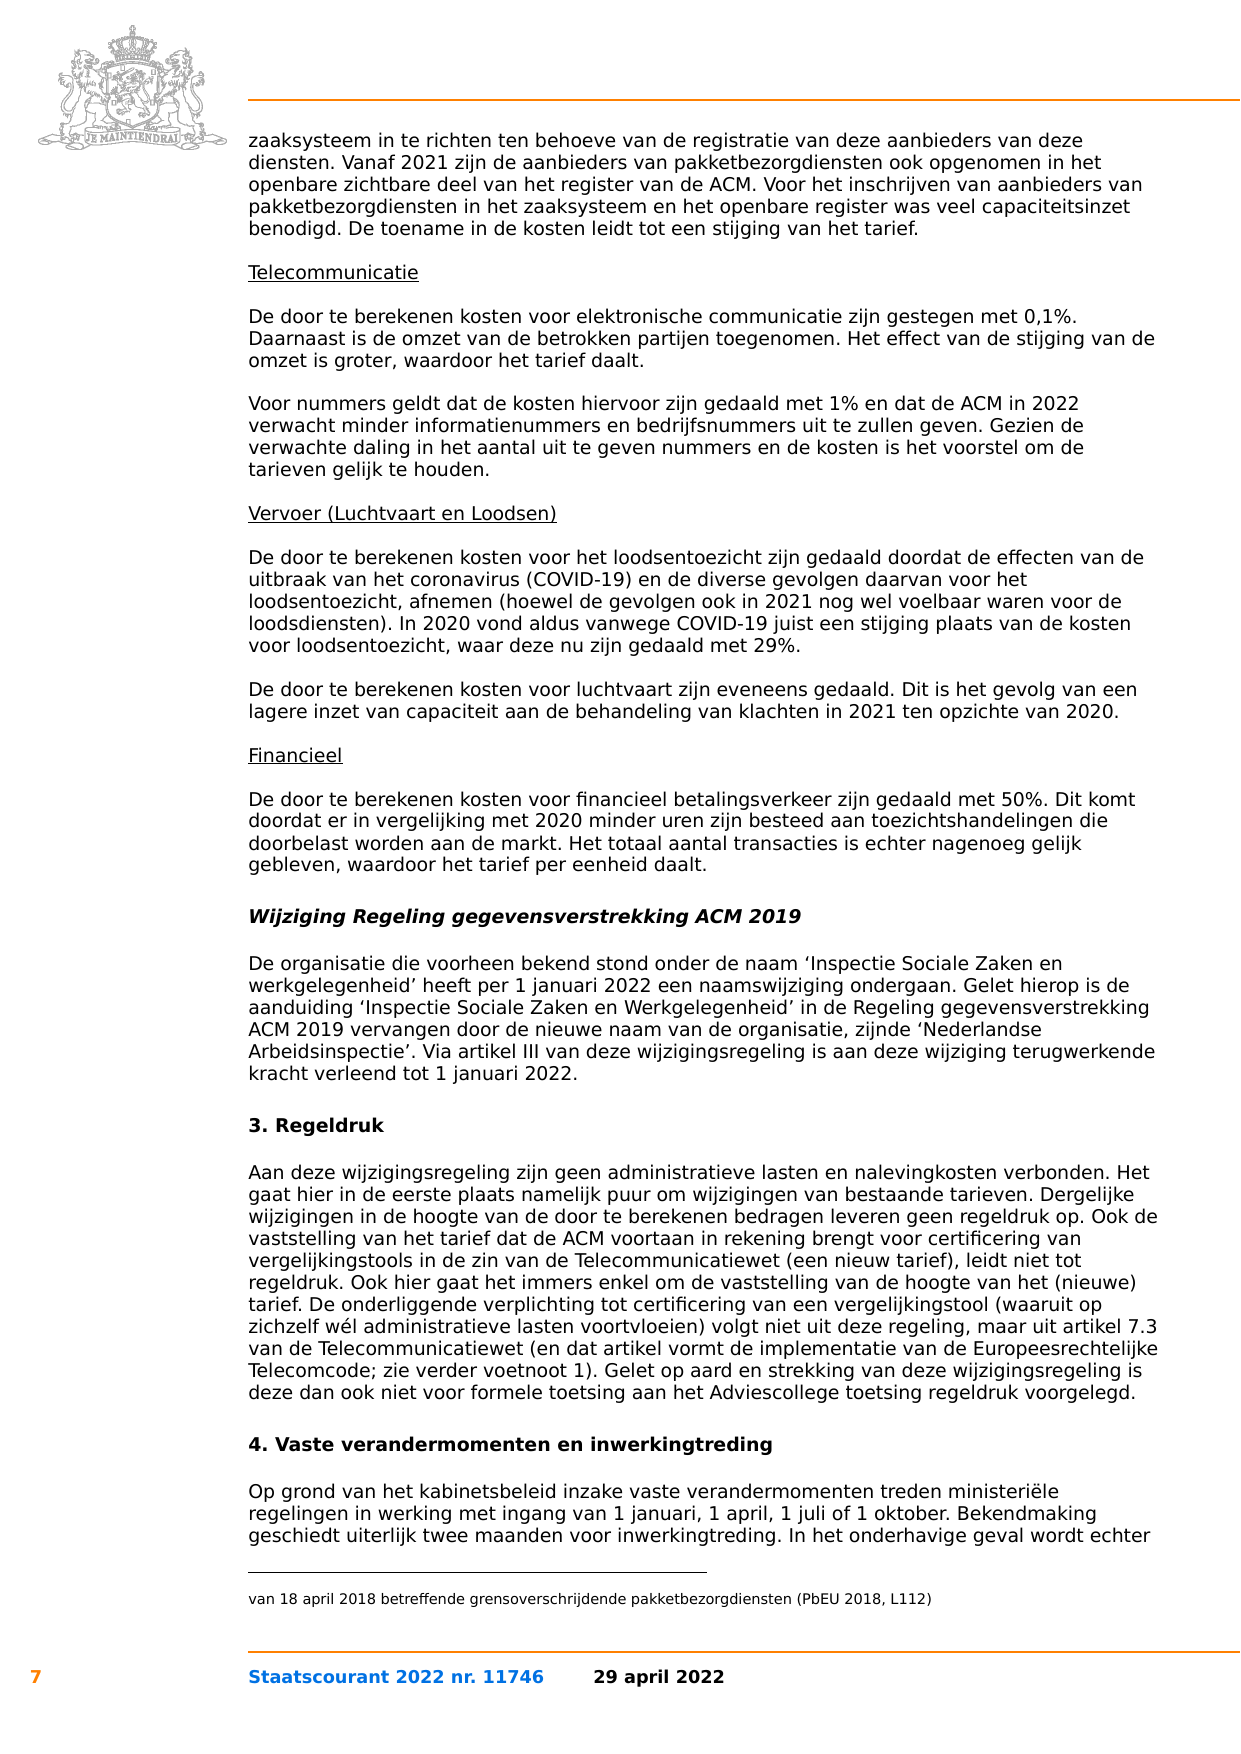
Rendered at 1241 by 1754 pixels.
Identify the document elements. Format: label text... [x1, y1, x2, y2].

text Aan deze wijzigingsregeling zijn geen administratieve lasten en nalevingkosten verbonden. Het gaat hier in de eerste plaats namelijk puur om wijzigingen van bestaande tarieven. Dergelijke wijzigingen in de hoogte van de door te berekenen bedragen leveren geen regeldruk op. Ook de vaststelling van het tarief dat de ACM voortaan in rekening brengt voor certificering van vergelijkingstools in de zin van de Telecommunicatiewet (een nieuw tarief), leidt niet tot regeldruk. Ook hier gaat het immers enkel om de vaststelling van de hoogte van het (nieuwe) tarief. De onderliggende verplichting tot certificering van een vergelijkingstool (waaruit op zichzelf wél administratieve lasten voortvloeien) volgt niet uit deze regeling, maar uit artikel 7.3 van de Telecommunicatiewet (en dat artikel vormt de implementatie van de Europeesrechtelijke Telecomcode; zie verder voetnoot 1). Gelet op aard en strekking van deze wijzigingsregeling is deze dan ook niet voor formele toetsing aan het Adviescollege toetsing regeldruk voorgelegd. [248, 1162, 1163, 1404]
text van 18 april 2018 betreffende grensoverschrijdende pakketbezorgdiensten (PbEU 2018, L112) [248, 1591, 1163, 1608]
text Op grond van het kabinetsbeleid inzake vaste verandermomenten treden ministeriële regelingen in werking met ingang van 1 januari, 1 april, 1 juli of 1 oktober. Bekendmaking geschiedt uiterlijk twee maanden voor inwerkingtreding. In het onderhavige geval wordt echter [248, 1481, 1163, 1547]
picture [38, 25, 227, 150]
subtitle Financieel [248, 744, 1163, 767]
subtitle Vervoer (Luchtvaart en Loodsen) [248, 503, 1163, 525]
text zaaksysteem in te richten ten behoeve van de registratie van deze aanbieders van deze diensten. Vanaf 2021 zijn de aanbieders van pakketbezorgdiensten ook opgenomen in het openbare zichtbare deel van het register van de ACM. Voor het inschrijven van aanbieders van pakketbezorgdiensten in het zaaksysteem en het openbare register was veel capaciteitsinzet benodigd. De toename in de kosten leidt tot een stijging van het tarief. [248, 130, 1163, 240]
subtitle Wijziging Regeling gegevensverstrekking ACM 2019 [248, 906, 1163, 928]
text De door te berekenen kosten voor financieel betalingsverkeer zijn gedaald met 50%. Dit komt doordat er in vergelijking met 2020 minder uren zijn besteed aan toezichtshandelingen die doorbelast worden aan de markt. Het totaal aantal transacties is echter nagenoeg gelijk gebleven, waardoor het tarief per eenheid daalt. [248, 788, 1163, 876]
text De organisatie die voorheen bekend stond onder de naam ‘Inspectie Sociale Zaken en werkgelegenheid’ heeft per 1 januari 2022 een naamswijziging ondergaan. Gelet hierop is de aanduiding ‘Inspectie Sociale Zaken en Werkgelegenheid’ in de Regeling gegevensverstrekking ACM 2019 vervangen door de nieuwe naam van de organisatie, zijnde ‘Nederlandse Arbeidsinspectie’. Via artikel III van deze wijzigingsregeling is aan deze wijziging terugwerkende kracht verleend tot 1 januari 2022. [248, 953, 1163, 1085]
subtitle 3. Regeldruk [248, 1115, 1163, 1137]
text De door te berekenen kosten voor luchtvaart zijn eveneens gedaald. Dit is het gevolg van een lagere inzet van capaciteit aan de behandeling van klachten in 2021 ten opzichte van 2020. [248, 679, 1163, 723]
text De door te berekenen kosten voor het loodsentoezicht zijn gedaald doordat de effecten van de uitbraak van het coronavirus (COVID-19) en de diverse gevolgen daarvan voor het loodsentoezicht, afnemen (hoewel de gevolgen ook in 2021 nog wel voelbaar waren voor de loodsdiensten). In 2020 vond aldus vanwege COVID-19 juist een stijging plaats van de kosten voor loodsentoezicht, waar deze nu zijn gedaald met 29%. [248, 547, 1163, 657]
subtitle 4. Vaste verandermomenten en inwerkingtreding [248, 1434, 1163, 1456]
subtitle Telecommunicatie [248, 262, 1163, 284]
text Voor nummers geldt dat de kosten hiervoor zijn gedaald met 1% en dat de ACM in 2022 verwacht minder informatienummers en bedrijfsnummers uit te zullen geven. Gezien de verwachte daling in het aantal uit te geven nummers en de kosten is het voorstel om de tarieven gelijk te houden. [248, 393, 1163, 481]
text De door te berekenen kosten voor elektronische communicatie zijn gestegen met 0,1%. Daarnaast is de omzet van de betrokken partijen toegenomen. Het effect van de stijging van de omzet is groter, waardoor het tarief daalt. [248, 306, 1163, 371]
